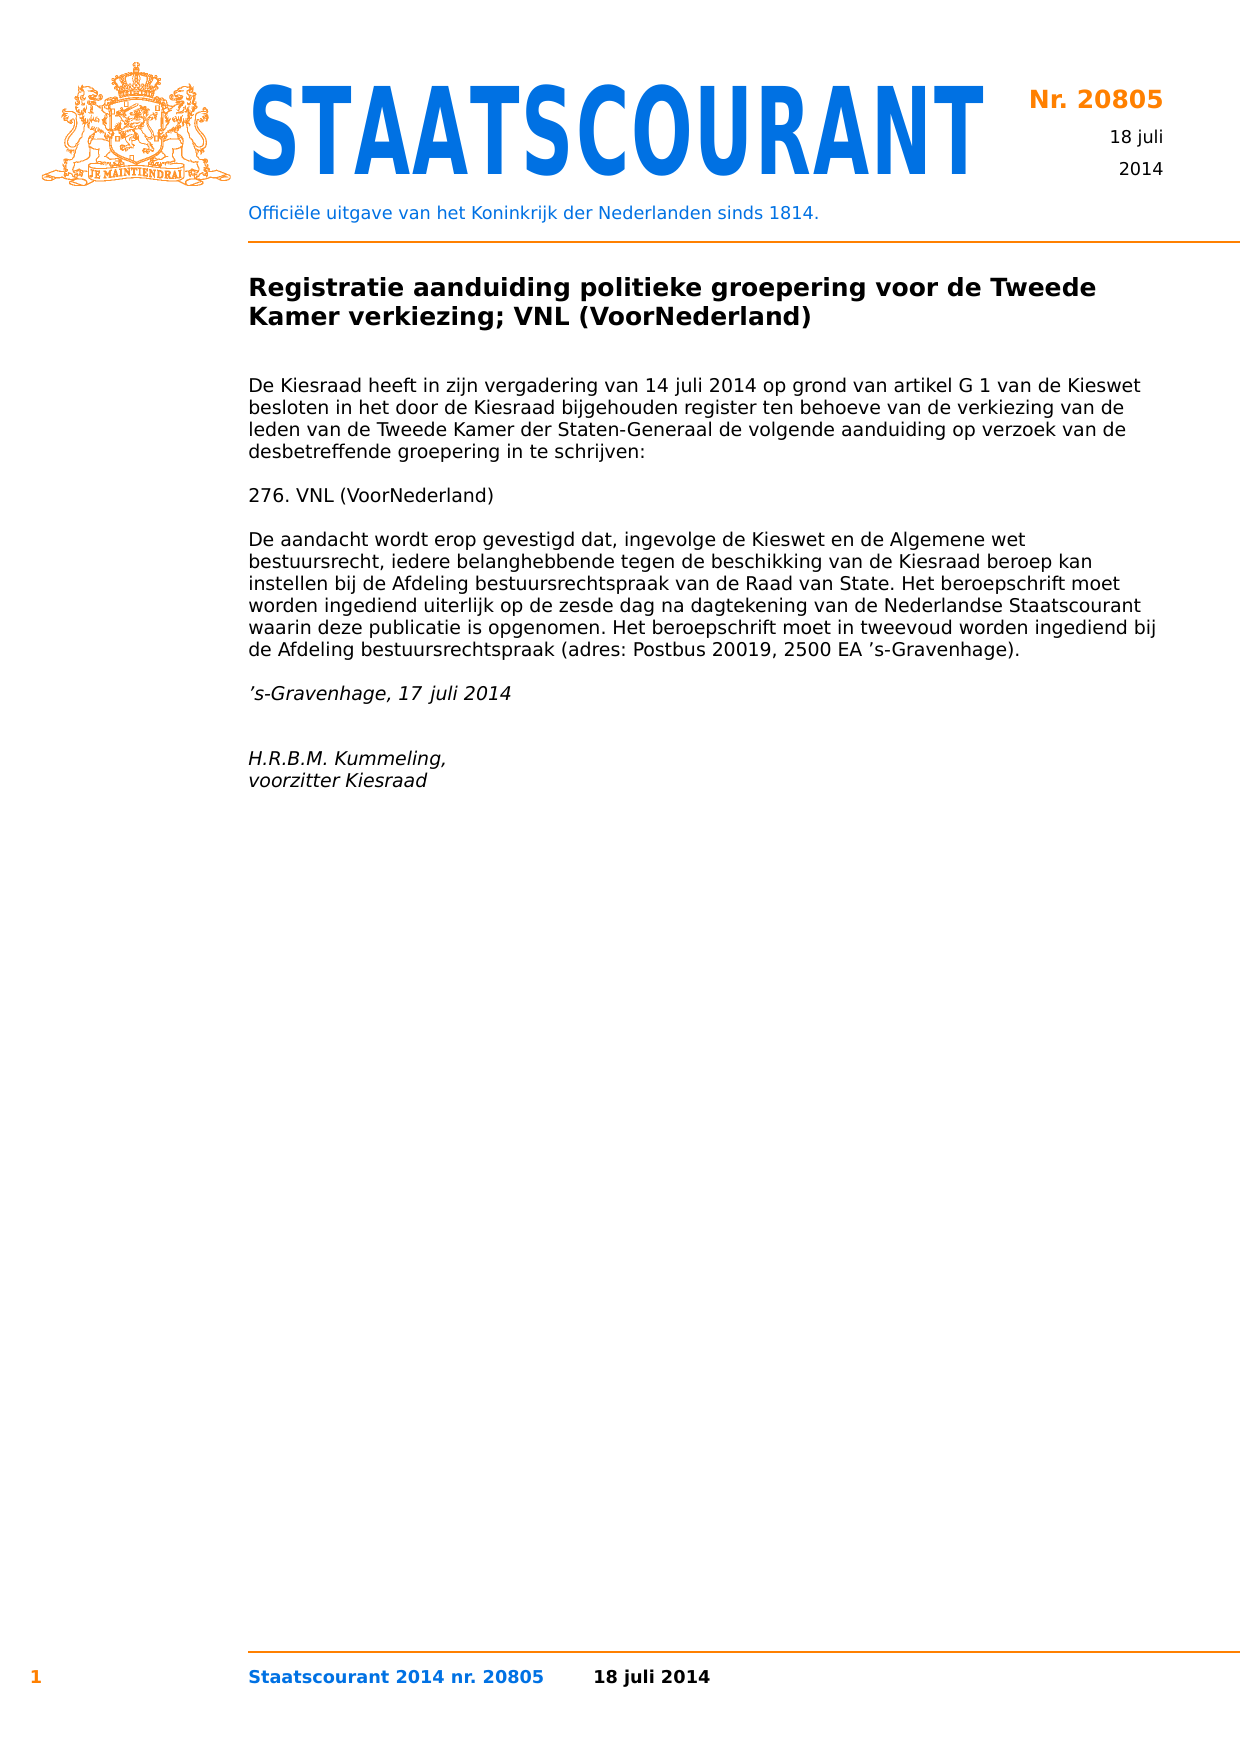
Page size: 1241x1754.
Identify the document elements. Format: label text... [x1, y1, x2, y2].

table_cell 18 juli [998, 121, 1240, 153]
table_header STAATSCOURANT [248, 62, 998, 203]
text H.R.B.M. Kummeling, voorzitter Kiesraad [248, 726, 1163, 792]
text De aandacht wordt erop gevestigd dat, ingevolge de Kieswet en de Algemene wet bestuursrecht, iedere belanghebbende tegen de beschikking van de Kiesraad beroep kan instellen bij de Afdeling bestuursrechtspraak van de Raad van State. Het beroepschrift moet worden ingediend uiterlijk op de zesde dag na dagtekening van de Nederlandse Staatscourant waarin deze publicatie is opgenomen. Het beroepschrift moet in tweevoud worden ingediend bij de Afdeling bestuursrechtspraak (adres: Postbus 20019, 2500 EA ’s-Gravenhage). [248, 529, 1163, 661]
text De Kiesraad heeft in zijn vergadering van 14 juli 2014 op grond van artikel G 1 van de Kieswet besloten in het door de Kiesraad bijgehouden register ten behoeve van de verkiezing van de leden van de Tweede Kamer der Staten-Generaal de volgende aanduiding op verzoek van de desbetreffende groepering in te schrijven: [248, 375, 1163, 463]
picture [41, 62, 231, 186]
table_header Nr. 20805 [998, 62, 1240, 121]
text 276. VNL (VoorNederland) [248, 485, 1163, 507]
table_cell Officiële uitgave van het Koninkrijk der Nederlanden sinds 1814. [248, 203, 1240, 241]
subtitle Registratie aanduiding politieke groepering voor de Tweede Kamer verkiezing; VNL (VoorNederland) [248, 273, 1163, 331]
table_cell 2014 [998, 153, 1240, 203]
table_header [25, 62, 248, 241]
text ’s-Gravenhage, 17 juli 2014 [248, 682, 1163, 704]
